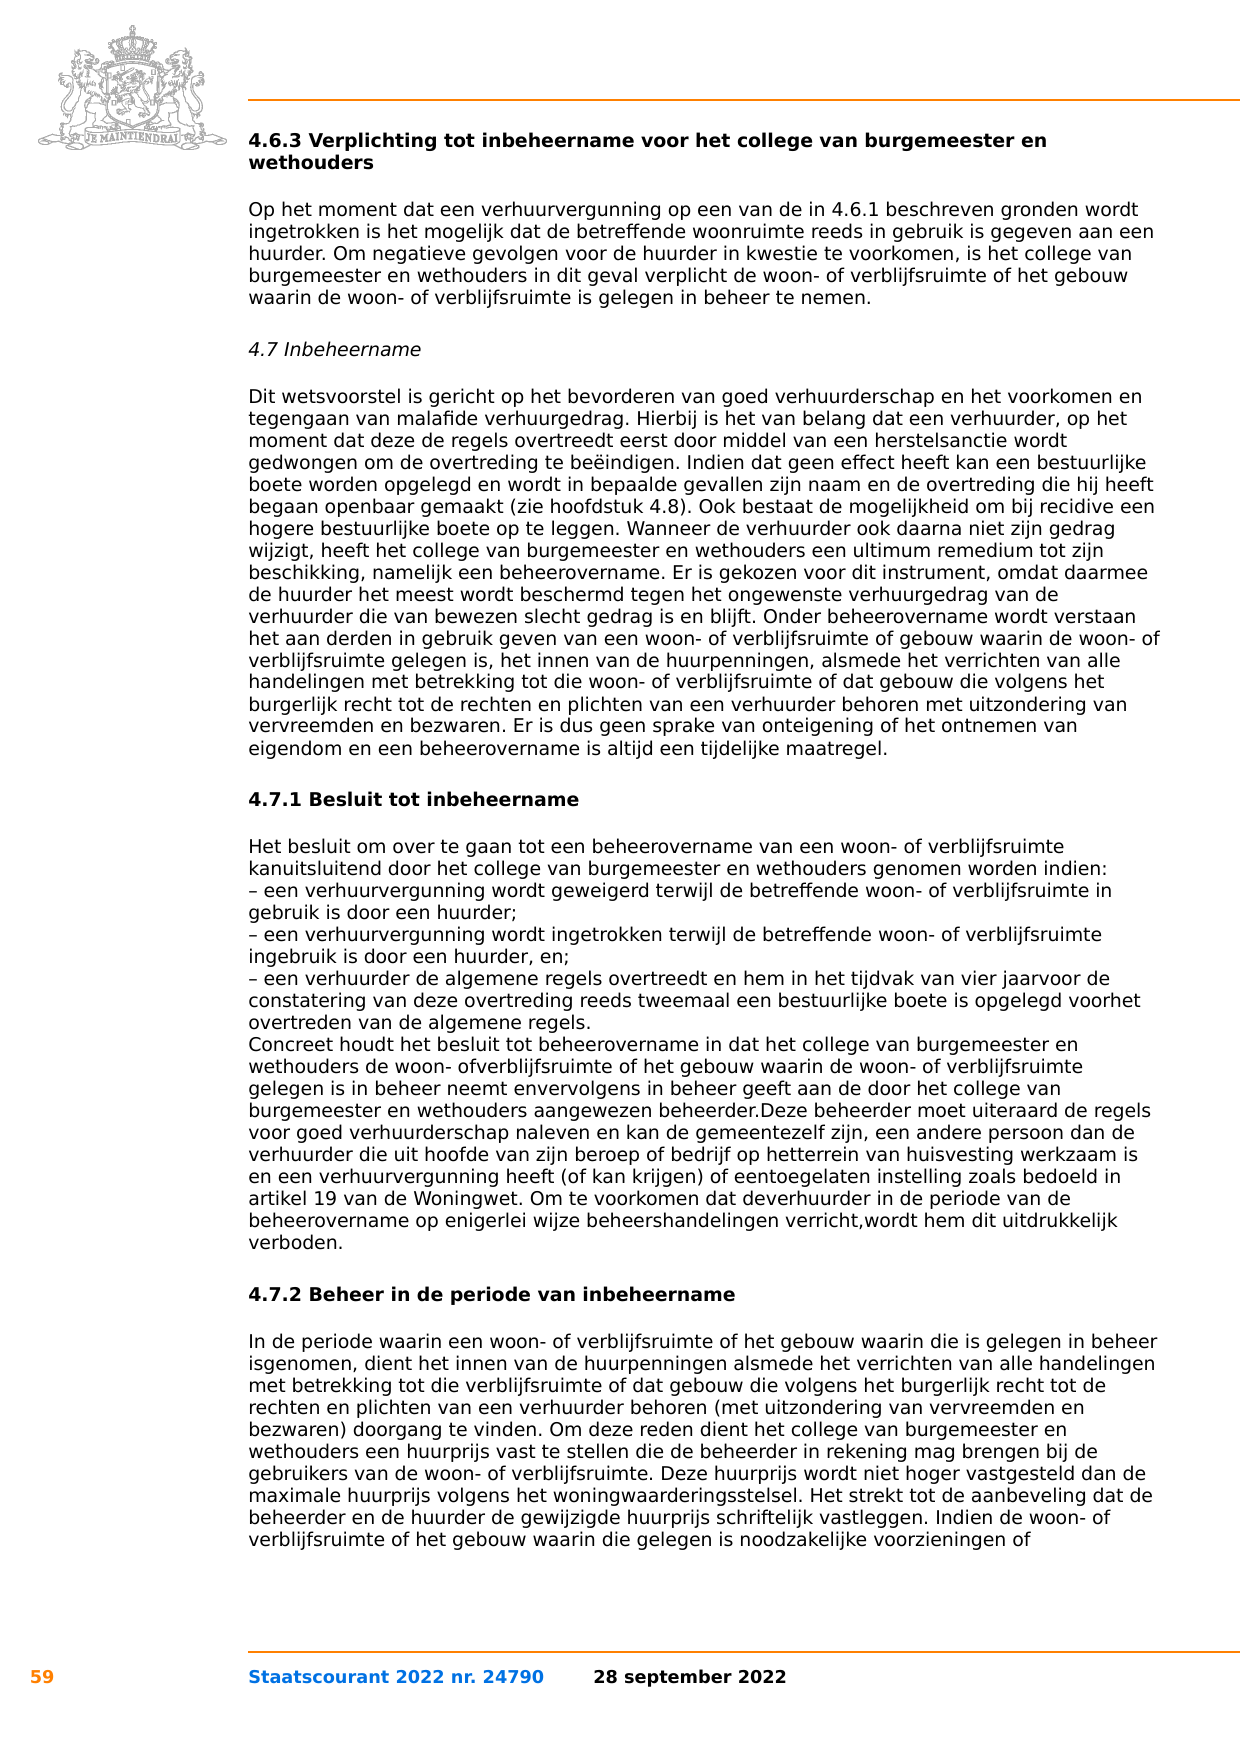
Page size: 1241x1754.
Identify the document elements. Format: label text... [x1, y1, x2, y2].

subtitle 4.7 Inbeheername [248, 339, 1163, 361]
subtitle 4.6.3 Verplichting tot inbeheername voor het college van burgemeester en wethouders [248, 130, 1163, 174]
text – een verhuurvergunning wordt ingetrokken terwijl de betreffende woon- of verblijfsruimte ingebruik is door een huurder, en; [248, 924, 1163, 968]
text – een verhuurvergunning wordt geweigerd terwijl de betreffende woon- of verblijfsruimte in gebruik is door een huurder; [248, 880, 1163, 924]
text Concreet houdt het besluit tot beheerovername in dat het college van burgemeester en wethouders de woon- ofverblijfsruimte of het gebouw waarin de woon- of verblijfsruimte gelegen is in beheer neemt envervolgens in beheer geeft aan de door het college van burgemeester en wethouders aangewezen beheerder.Deze beheerder moet uiteraard de regels voor goed verhuurderschap naleven en kan de gemeentezelf zijn, een andere persoon dan de verhuurder die uit hoofde van zijn beroep of bedrijf op hetterrein van huisvesting werkzaam is en een verhuurvergunning heeft (of kan krijgen) of eentoegelaten instelling zoals bedoeld in artikel 19 van de Woningwet. Om te voorkomen dat deverhuurder in de periode van de beheerovername op enigerlei wijze beheershandelingen verricht,wordt hem dit uitdrukkelijk verboden. [248, 1034, 1163, 1254]
text Dit wetsvoorstel is gericht op het bevorderen van goed verhuurderschap en het voorkomen en tegengaan van malafide verhuurgedrag. Hierbij is het van belang dat een verhuurder, op het moment dat deze de regels overtreedt eerst door middel van een herstelsanctie wordt gedwongen om de overtreding te beëindigen. Indien dat geen effect heeft kan een bestuurlijke boete worden opgelegd en wordt in bepaalde gevallen zijn naam en de overtreding die hij heeft begaan openbaar gemaakt (zie hoofdstuk 4.8). Ook bestaat de mogelijkheid om bij recidive een hogere bestuurlijke boete op te leggen. Wanneer de verhuurder ook daarna niet zijn gedrag wijzigt, heeft het college van burgemeester en wethouders een ultimum remedium tot zijn beschikking, namelijk een beheerovername. Er is gekozen voor dit instrument, omdat daarmee de huurder het meest wordt beschermd tegen het ongewenste verhuurgedrag van de verhuurder die van bewezen slecht gedrag is en blijft. Onder beheerovername wordt verstaan het aan derden in gebruik geven van een woon- of verblijfsruimte of gebouw waarin de woon- of verblijfsruimte gelegen is, het innen van de huurpenningen, alsmede het verrichten van alle handelingen met betrekking tot die woon- of verblijfsruimte of dat gebouw die volgens het burgerlijk recht tot de rechten en plichten van een verhuurder behoren met uitzondering van vervreemden en bezwaren. Er is dus geen sprake van onteigening of het ontnemen van eigendom en een beheerovername is altijd een tijdelijke maatregel. [248, 386, 1163, 759]
subtitle 4.7.2 Beheer in de periode van inbeheername [248, 1284, 1163, 1306]
text Op het moment dat een verhuurvergunning op een van de in 4.6.1 beschreven gronden wordt ingetrokken is het mogelijk dat de betreffende woonruimte reeds in gebruik is gegeven aan een huurder. Om negatieve gevolgen voor de huurder in kwestie te voorkomen, is het college van burgemeester en wethouders in dit geval verplicht de woon- of verblijfsruimte of het gebouw waarin de woon- of verblijfsruimte is gelegen in beheer te nemen. [248, 199, 1163, 309]
text – een verhuurder de algemene regels overtreedt en hem in het tijdvak van vier jaarvoor de constatering van deze overtreding reeds tweemaal een bestuurlijke boete is opgelegd voorhet overtreden van de algemene regels. [248, 968, 1163, 1034]
subtitle 4.7.1 Besluit tot inbeheername [248, 789, 1163, 811]
text In de periode waarin een woon- of verblijfsruimte of het gebouw waarin die is gelegen in beheer isgenomen, dient het innen van de huurpenningen alsmede het verrichten van alle handelingen met betrekking tot die verblijfsruimte of dat gebouw die volgens het burgerlijk recht tot de rechten en plichten van een verhuurder behoren (met uitzondering van vervreemden en bezwaren) doorgang te vinden. Om deze reden dient het college van burgemeester en wethouders een huurprijs vast te stellen die de beheerder in rekening mag brengen bij de gebruikers van de woon- of verblijfsruimte. Deze huurprijs wordt niet hoger vastgesteld dan de maximale huurprijs volgens het woningwaarderingsstelsel. Het strekt tot de aanbeveling dat de beheerder en de huurder de gewijzigde huurprijs schriftelijk vastleggen. Indien de woon- of verblijfsruimte of het gebouw waarin die gelegen is noodzakelijke voorzieningen of [248, 1331, 1163, 1551]
picture [38, 25, 227, 150]
text Het besluit om over te gaan tot een beheerovername van een woon- of verblijfsruimte kanuitsluitend door het college van burgemeester en wethouders genomen worden indien: [248, 836, 1163, 880]
